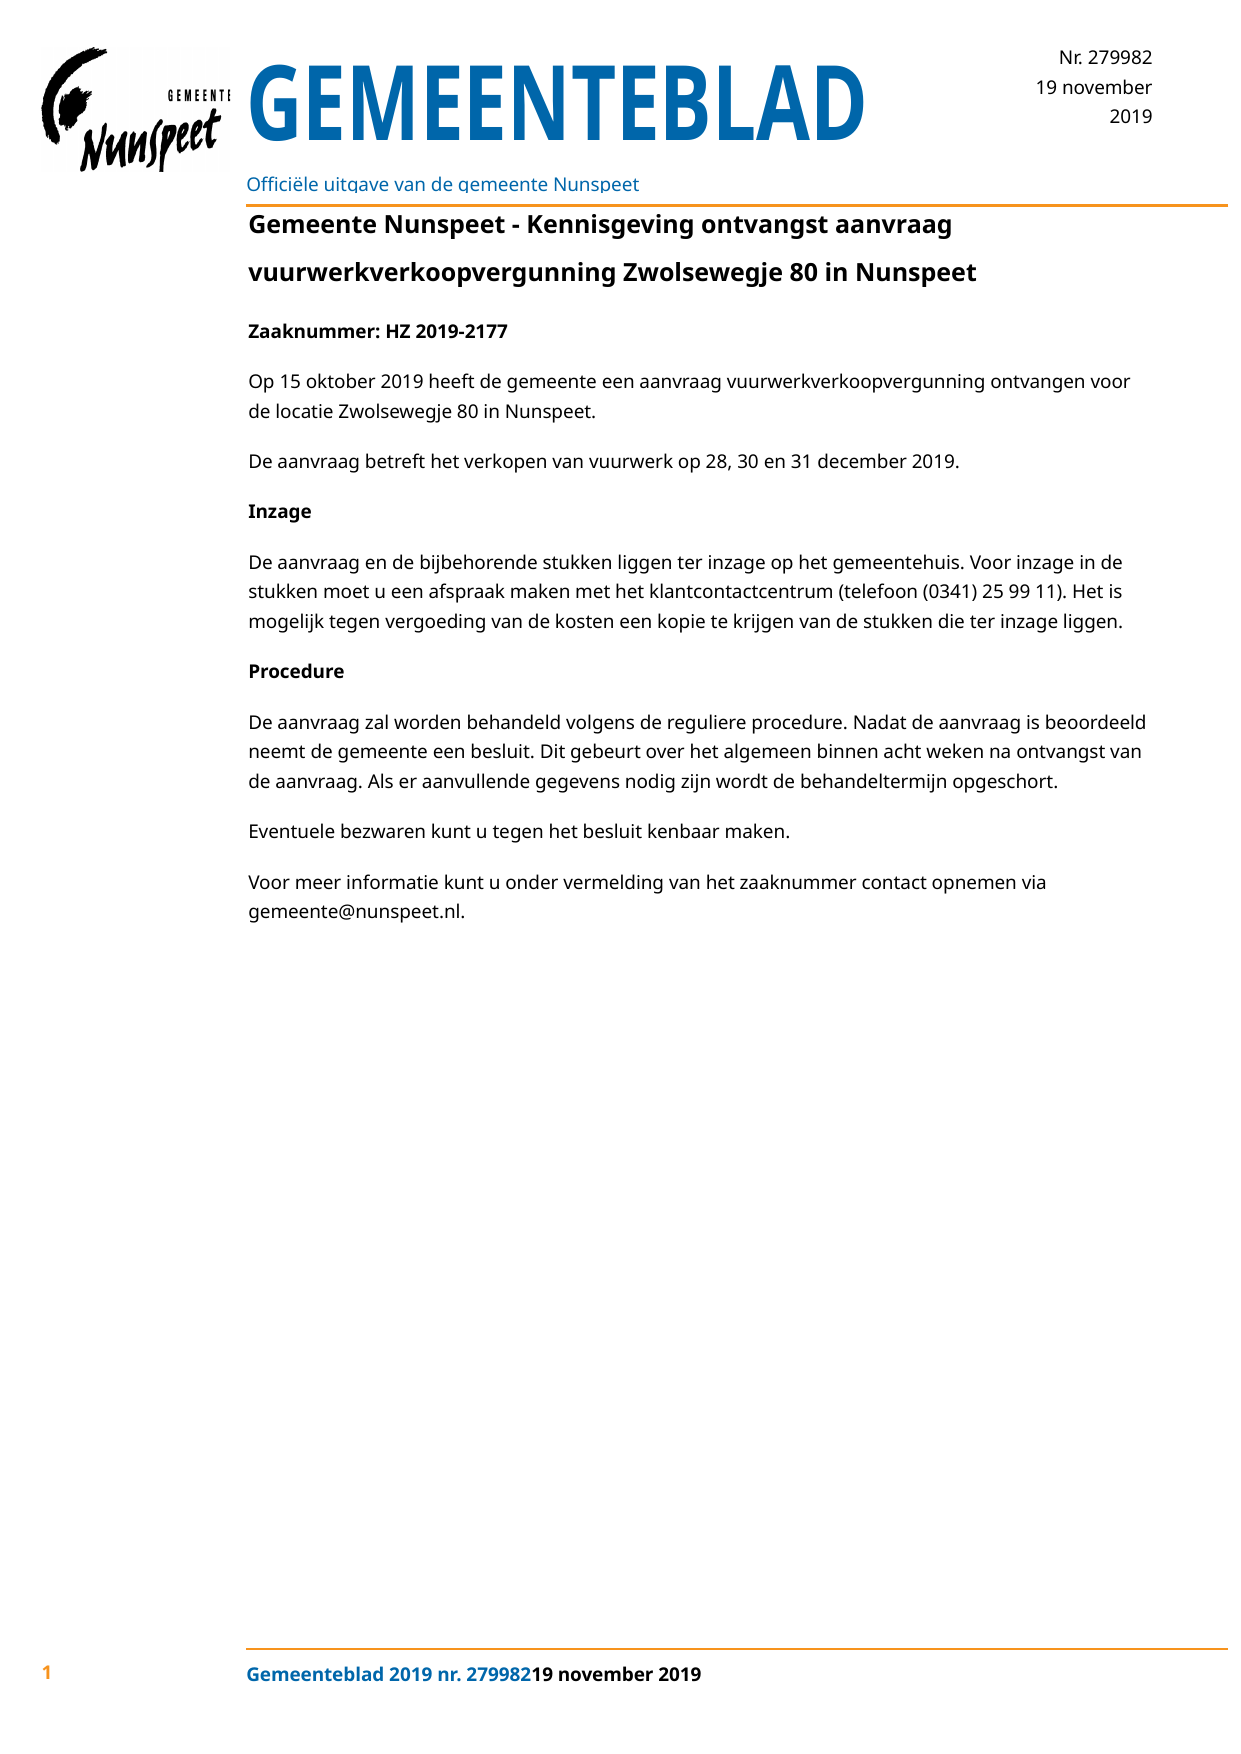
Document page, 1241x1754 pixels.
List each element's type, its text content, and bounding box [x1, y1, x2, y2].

text Voor meer informatie kunt u onder vermelding van het zaaknummer contact opnemen via gemeente@nunspeet.nl. [248, 869, 1152, 924]
text De aanvraag betreft het verkopen van vuurwerk op 28, 30 en 31 december 2019. [248, 448, 1152, 474]
text Op 15 oktober 2019 heeft de gemeente een aanvraag vuurwerkverkoopvergunning ontvangen voor de locatie Zwolsewegje 80 in Nunspeet. [248, 368, 1152, 424]
text Gemeente Nunspeet - Kennisgeving ontvangst aanvraag vuurwerkverkoopvergunning Zwolsewegje 80 in Nunspeet [248, 207, 1152, 288]
text Zaaknummer: HZ 2019-2177 [248, 318, 1152, 344]
text Procedure [248, 659, 1152, 684]
text De aanvraag en de bijbehorende stukken liggen ter inzage op het gemeentehuis. Voor inzage in de stukken moet u een afspraak maken met het klantcontactcentrum (telefoon (0341) 25 99 11). Het is mogelijk tegen vergoeding van de kosten een kopie te krijgen van de stukken die ter inzage liggen. [248, 549, 1152, 634]
text Inzage [248, 499, 1152, 524]
text Eventuele bezwaren kunt u tegen het besluit kenbaar maken. [248, 819, 1152, 844]
picture [41, 47, 231, 172]
text De aanvraag zal worden behandeld volgens de reguliere procedure. Nadat de aanvraag is beoordeeld neemt de gemeente een besluit. Dit gebeurt over het algemeen binnen acht weken na ontvangst van de aanvraag. Als er aanvullende gegevens nodig zijn wordt de behandeltermijn opgeschort. [248, 709, 1152, 794]
